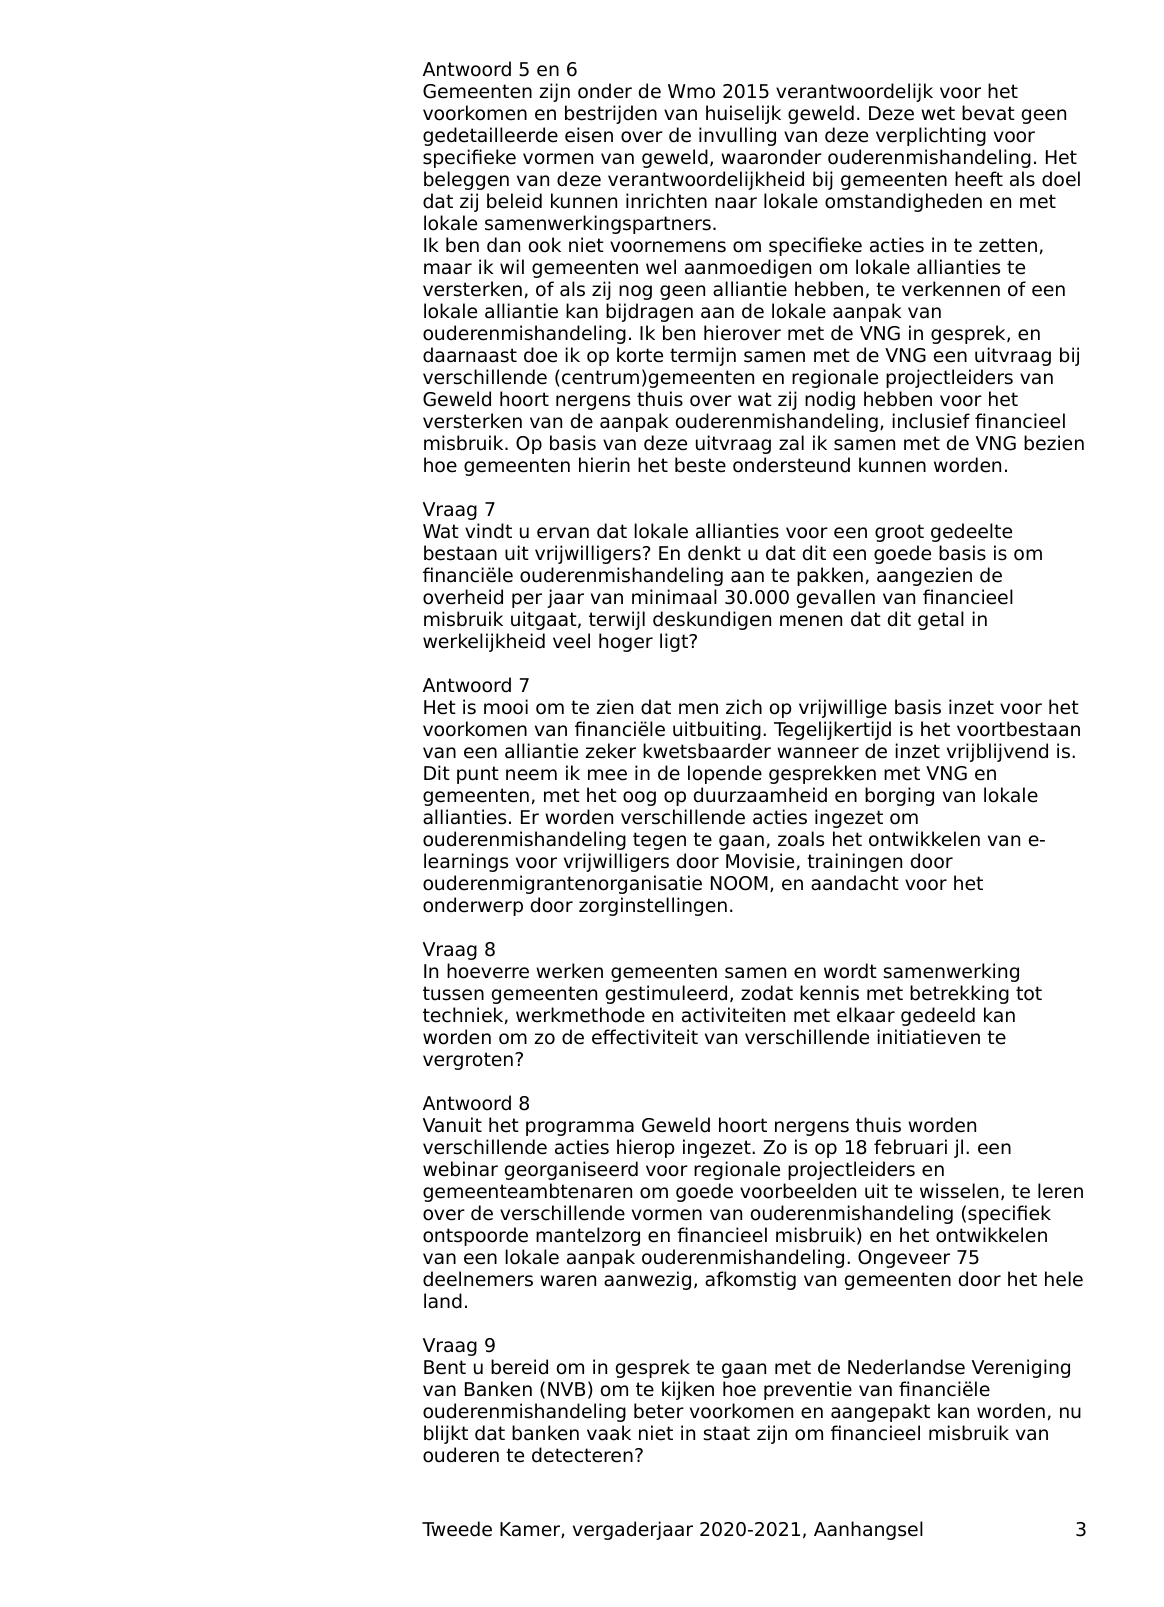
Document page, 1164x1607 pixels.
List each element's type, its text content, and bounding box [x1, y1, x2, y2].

text Antwoord 5 en 6 [422, 59, 1087, 81]
text Vanuit het programma Geweld hoort nergens thuis worden verschillende acties hierop ingezet. Zo is op 18 februari jl. een webinar georganiseerd voor regionale projectleiders en gemeenteambtenaren om goede voorbeelden uit te wisselen, te leren over de verschillende vormen van ouderenmishandeling (specifiek ontspoorde mantelzorg en financieel misbruik) en het ontwikkelen van een lokale aanpak ouderenmishandeling. Ongeveer 75 deelnemers waren aanwezig, afkomstig van gemeenten door het hele land. [422, 1115, 1087, 1313]
text Vraag 7 [422, 499, 1087, 521]
text In hoeverre werken gemeenten samen en wordt samenwerking tussen gemeenten gestimuleerd, zodat kennis met betrekking tot techniek, werkmethode en activiteiten met elkaar gedeeld kan worden om zo de effectiviteit van verschillende initiatieven te vergroten? [422, 961, 1087, 1071]
text Vraag 9 [422, 1335, 1087, 1357]
text Vraag 8 [422, 939, 1087, 961]
text Wat vindt u ervan dat lokale allianties voor een groot gedeelte bestaan uit vrijwilligers? En denkt u dat dit een goede basis is om financiële ouderenmishandeling aan te pakken, aangezien de overheid per jaar van minimaal 30.000 gevallen van financieel misbruik uitgaat, terwijl deskundigen menen dat dit getal in werkelijkheid veel hoger ligt? [422, 521, 1087, 653]
text Bent u bereid om in gesprek te gaan met de Nederlandse Vereniging van Banken (NVB) om te kijken hoe preventie van financiële ouderenmishandeling beter voorkomen en aangepakt kan worden, nu blijkt dat banken vaak niet in staat zijn om financieel misbruik van ouderen te detecteren? [422, 1357, 1087, 1467]
text Gemeenten zijn onder de Wmo 2015 verantwoordelijk voor het voorkomen en bestrijden van huiselijk geweld. Deze wet bevat geen gedetailleerde eisen over de invulling van deze verplichting voor specifieke vormen van geweld, waaronder ouderenmishandeling. Het beleggen van deze verantwoordelijkheid bij gemeenten heeft als doel dat zij beleid kunnen inrichten naar lokale omstandigheden en met lokale samenwerkingspartners. [422, 81, 1087, 235]
text Antwoord 7 [422, 675, 1087, 697]
text Ik ben dan ook niet voornemens om specifieke acties in te zetten, maar ik wil gemeenten wel aanmoedigen om lokale allianties te versterken, of als zij nog geen alliantie hebben, te verkennen of een lokale alliantie kan bijdragen aan de lokale aanpak van ouderenmishandeling. Ik ben hierover met de VNG in gesprek, en daarnaast doe ik op korte termijn samen met de VNG een uitvraag bij verschillende (centrum)gemeenten en regionale projectleiders van Geweld hoort nergens thuis over wat zij nodig hebben voor het versterken van de aanpak ouderenmishandeling, inclusief financieel misbruik. Op basis van deze uitvraag zal ik samen met de VNG bezien hoe gemeenten hierin het beste ondersteund kunnen worden. [422, 235, 1087, 477]
text Het is mooi om te zien dat men zich op vrijwillige basis inzet voor het voorkomen van financiële uitbuiting. Tegelijkertijd is het voortbestaan van een alliantie zeker kwetsbaarder wanneer de inzet vrijblijvend is. Dit punt neem ik mee in de lopende gesprekken met VNG en gemeenten, met het oog op duurzaamheid en borging van lokale allianties. Er worden verschillende acties ingezet om ouderenmishandeling tegen te gaan, zoals het ontwikkelen van e-learnings voor vrijwilligers door Movisie, trainingen door ouderenmigrantenorganisatie NOOM, en aandacht voor het onderwerp door zorginstellingen. [422, 697, 1087, 917]
text Antwoord 8 [422, 1093, 1087, 1115]
